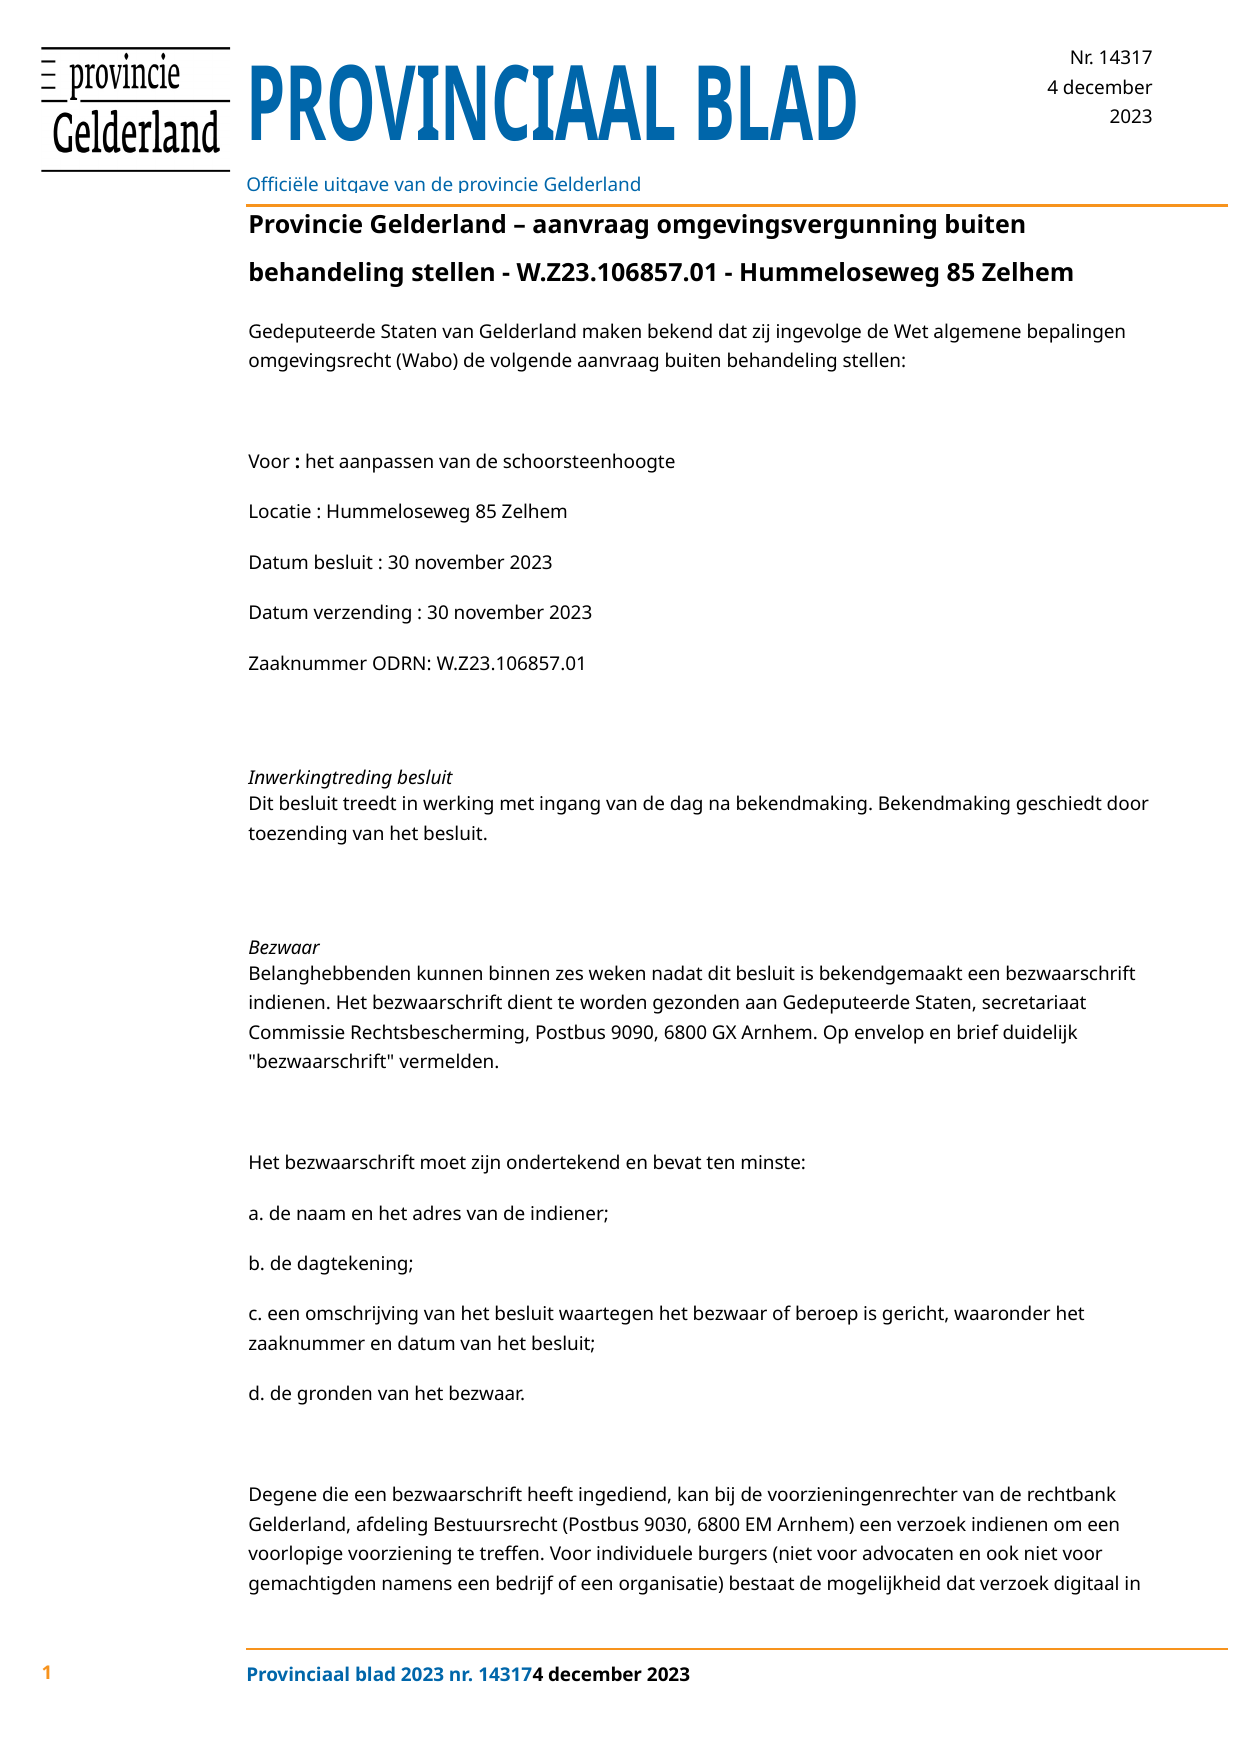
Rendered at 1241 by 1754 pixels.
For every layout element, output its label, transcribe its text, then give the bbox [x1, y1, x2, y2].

picture [41, 47, 231, 172]
text Het bezwaarschrift moet zijn ondertekend en bevat ten minste: [248, 1149, 1152, 1175]
text b. de dagtekening; [248, 1250, 1152, 1276]
text Gedeputeerde Staten van Gelderland maken bekend dat zij ingevolge de Wet algemene bepalingen omgevingsrecht (Wabo) de volgende aanvraag buiten behandeling stellen: [248, 318, 1152, 373]
text d. de gronden van het bezwaar. [248, 1381, 1152, 1406]
text Datum verzending : 30 november 2023 [248, 599, 1152, 625]
text c. een omschrijving van het besluit waartegen het bezwaar of beroep is gericht, waaronder het zaaknummer en datum van het besluit; [248, 1301, 1152, 1356]
text Datum besluit : 30 november 2023 [248, 549, 1152, 575]
text Belanghebbenden kunnen binnen zes weken nadat dit besluit is bekendgemaakt een bezwaarschrift indienen. Het bezwaarschrift dient te worden gezonden aan Gedeputeerde Staten, secretariaat Commissie Rechtsbescherming, Postbus 9090, 6800 GX Arnhem. Op envelop en brief duidelijk "bezwaarschrift" vermelden. [248, 960, 1152, 1074]
text Dit besluit treedt in werking met ingang van de dag na bekendmaking. Bekendmaking geschiedt door toezending van het besluit. [248, 790, 1152, 845]
text a. de naam en het adres van de indiener; [248, 1200, 1152, 1226]
text Bezwaar [248, 934, 1152, 960]
text Degene die een bezwaarschrift heeft ingediend, kan bij de voorzieningenrechter van de rechtbank Gelderland, afdeling Bestuursrecht (Postbus 9030, 6800 EM Arnhem) een verzoek indienen om een voorlopige voorziening te treffen. Voor individuele burgers (niet voor advocaten en ook niet voor gemachtigden namens een bedrijf of een organisatie) bestaat de mogelijkheid dat verzoek digitaal in [248, 1481, 1152, 1596]
text Zaaknummer ODRN: W.Z23.106857.01 [248, 650, 1152, 676]
text Inwerkingtreding besluit [248, 764, 1152, 790]
text Provincie Gelderland – aanvraag omgevingsvergunning buiten behandeling stellen - W.Z23.106857.01 - Hummeloseweg 85 Zelhem [248, 207, 1152, 288]
text Voor : het aanpassen van de schoorsteenhoogte [248, 448, 1152, 474]
text Locatie : Hummeloseweg 85 Zelhem [248, 499, 1152, 524]
